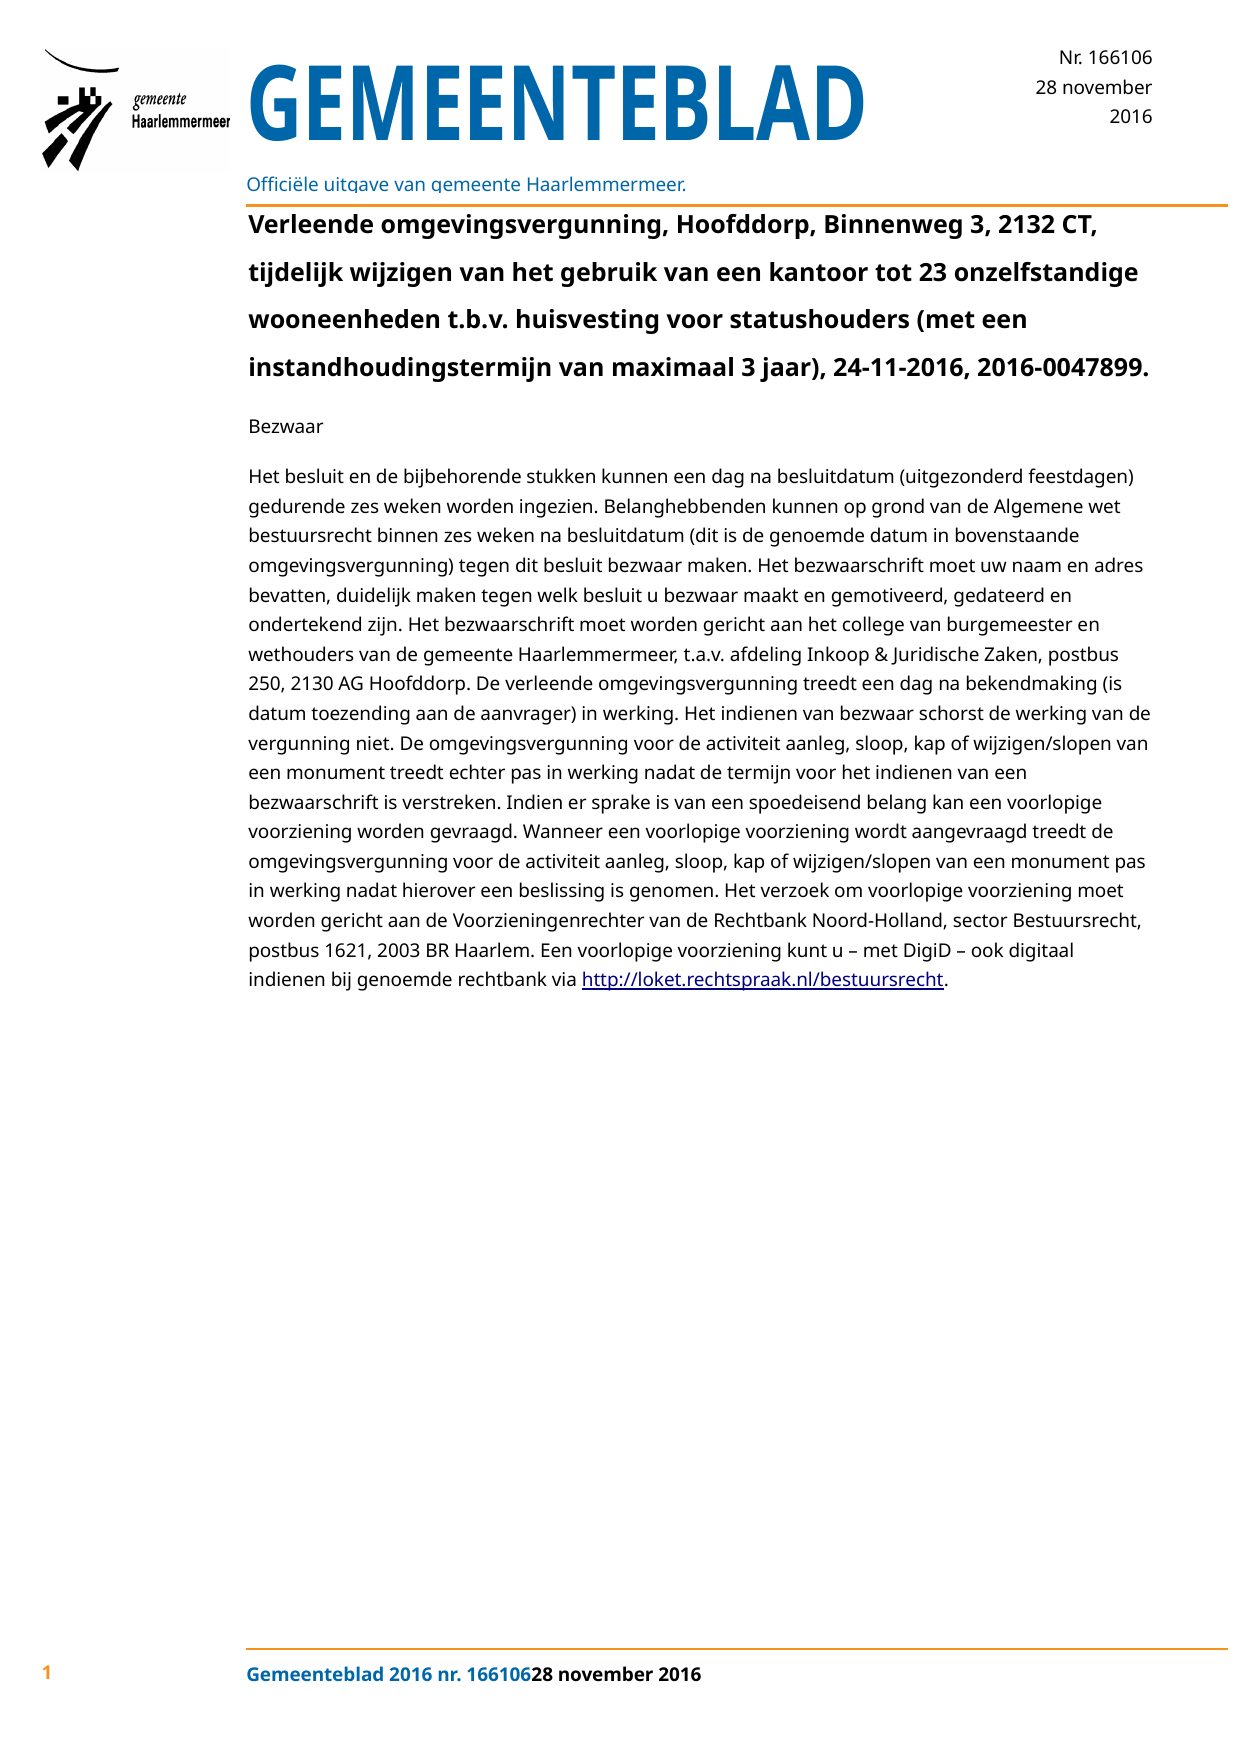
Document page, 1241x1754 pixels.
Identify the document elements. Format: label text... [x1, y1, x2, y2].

text Het besluit en de bijbehorende stukken kunnen een dag na besluitdatum (uitgezonderd feestdagen) gedurende zes weken worden ingezien. Belanghebbenden kunnen op grond van de Algemene wet bestuursrecht binnen zes weken na besluitdatum (dit is de genoemde datum in bovenstaande omgevingsvergunning) tegen dit besluit bezwaar maken. Het bezwaarschrift moet uw naam en adres bevatten, duidelijk maken tegen welk besluit u bezwaar maakt en gemotiveerd, gedateerd en ondertekend zijn. Het bezwaarschrift moet worden gericht aan het college van burgemeester en wethouders van de gemeente Haarlemmermeer, t.a.v. afdeling Inkoop & Juridische Zaken, postbus 250, 2130 AG Hoofddorp. De verleende omgevingsvergunning treedt een dag na bekendmaking (is datum toezending aan de aanvrager) in werking. Het indienen van bezwaar schorst de werking van de vergunning niet. De omgevingsvergunning voor de activiteit aanleg, sloop, kap of wijzigen/slopen van een monument treedt echter pas in werking nadat de termijn voor het indienen van een bezwaarschrift is verstreken. Indien er sprake is van een spoedeisend belang kan een voorlopige voorziening worden gevraagd. Wanneer een voorlopige voorziening wordt aangevraagd treedt de omgevingsvergunning voor de activiteit aanleg, sloop, kap of wijzigen/slopen van een monument pas in werking nadat hierover een beslissing is genomen. Het verzoek om voorlopige voorziening moet worden gericht aan de Voorzieningenrechter van de Rechtbank Noord-Holland, sector Bestuursrecht, postbus 1621, 2003 BR Haarlem. Een voorlopige voorziening kunt u – met DigiD – ook digitaal indienen bij genoemde rechtbank via http://loket.rechtspraak.nl/bestuursrecht. [248, 463, 1152, 992]
picture [41, 47, 231, 172]
text Verleende omgevingsvergunning, Hoofddorp, Binnenweg 3, 2132 CT, tijdelijk wijzigen van het gebruik van een kantoor tot 23 onzelfstandige wooneenheden t.b.v. huisvesting voor statushouders (met een instandhoudingstermijn van maximaal 3 jaar), 24-11-2016, 2016-0047899. [248, 207, 1152, 384]
text Bezwaar [248, 413, 1152, 439]
